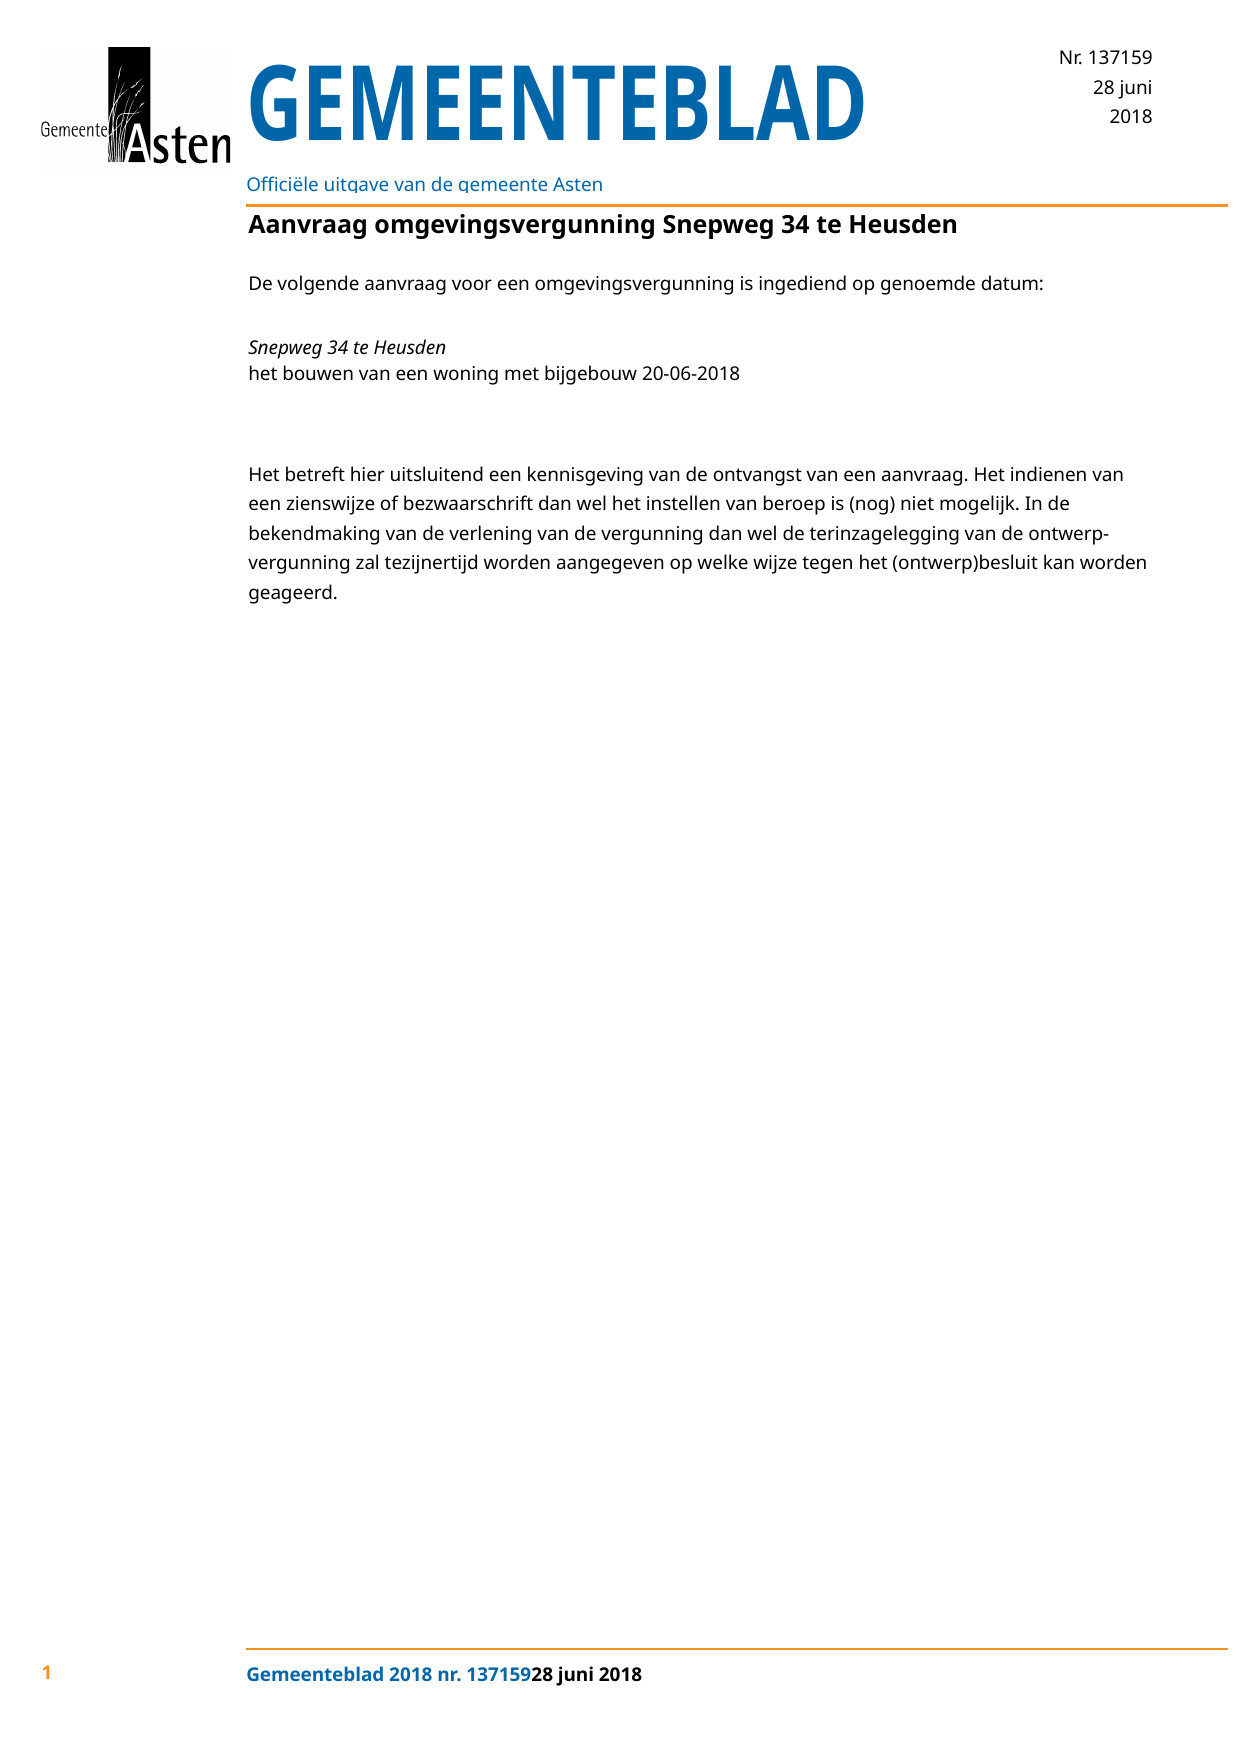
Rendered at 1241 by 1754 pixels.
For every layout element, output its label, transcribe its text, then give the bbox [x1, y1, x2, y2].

text Aanvraag omgevingsvergunning Snepweg 34 te Heusden [248, 207, 1152, 241]
text het bouwen van een woning met bijgebouw 20-06-2018 [248, 360, 1152, 386]
picture [41, 47, 231, 172]
text De volgende aanvraag voor een omgevingsvergunning is ingediend op genoemde datum: [248, 270, 1152, 296]
text Snepweg 34 te Heusden [248, 334, 1152, 360]
text Het betreft hier uitsluitend een kennisgeving van de ontvangst van een aanvraag. Het indienen van een zienswijze of bezwaarschrift dan wel het instellen van beroep is (nog) niet mogelijk. In de bekendmaking van de verlening van de vergunning dan wel de terinzagelegging van de ontwerp-vergunning zal tezijnertijd worden aangegeven op welke wijze tegen het (ontwerp)besluit kan worden geageerd. [248, 461, 1152, 605]
